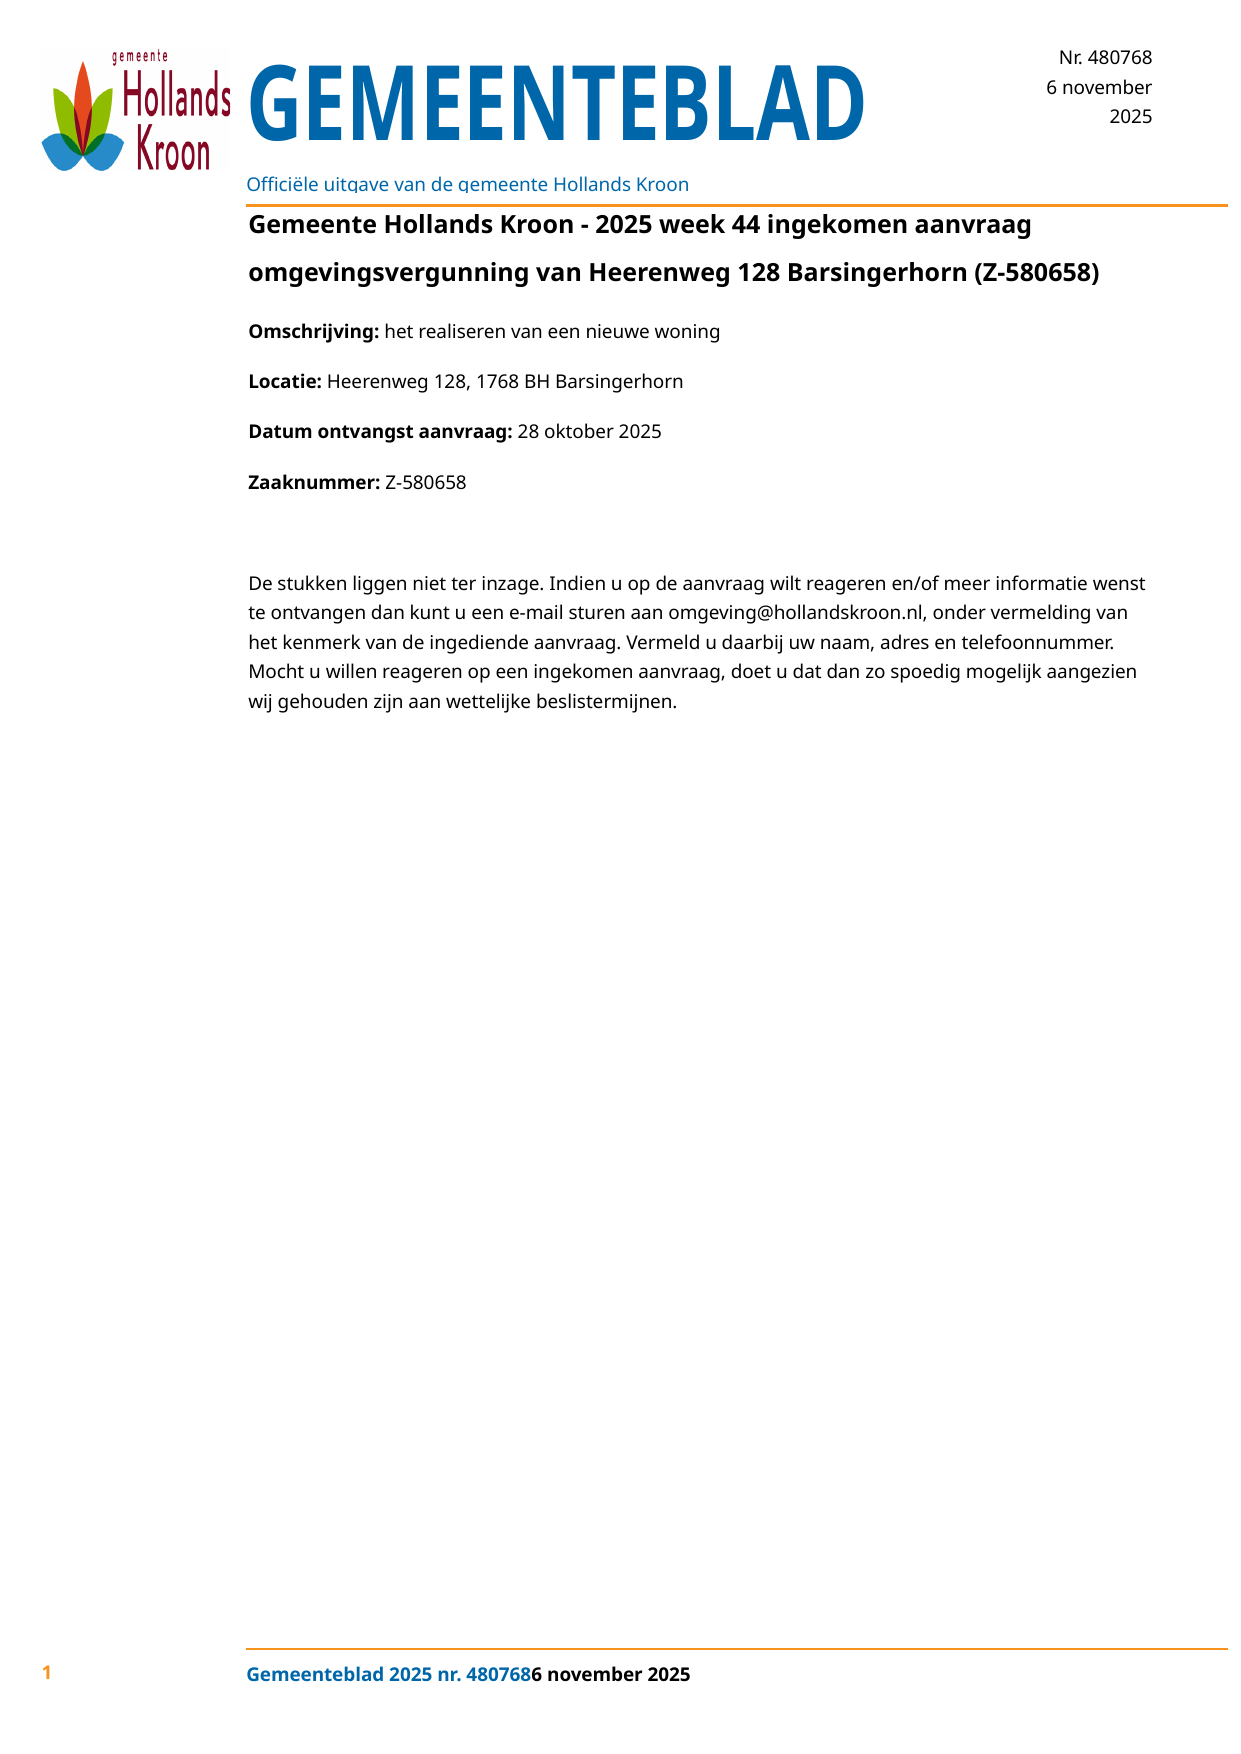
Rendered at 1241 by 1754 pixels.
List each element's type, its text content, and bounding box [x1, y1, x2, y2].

text Datum ontvangst aanvraag: 28 oktober 2025 [248, 419, 1152, 444]
text Zaaknummer: Z-580658 [248, 469, 1152, 495]
text Gemeente Hollands Kroon - 2025 week 44 ingekomen aanvraag omgevingsvergunning van Heerenweg 128 Barsingerhorn (Z-580658) [248, 207, 1152, 288]
picture [41, 47, 231, 172]
text Omschrijving: het realiseren van een nieuwe woning [248, 318, 1152, 344]
text De stukken liggen niet ter inzage. Indien u op de aanvraag wilt reageren en/of meer informatie wenst te ontvangen dan kunt u een e-mail sturen aan omgeving@hollandskroon.nl, onder vermelding van het kenmerk van de ingediende aanvraag. Vermeld u daarbij uw naam, adres en telefoonnummer. Mocht u willen reageren op een ingekomen aanvraag, doet u dat dan zo spoedig mogelijk aangezien wij gehouden zijn aan wettelijke beslistermijnen. [248, 570, 1152, 714]
text Locatie: Heerenweg 128, 1768 BH Barsingerhorn [248, 368, 1152, 394]
